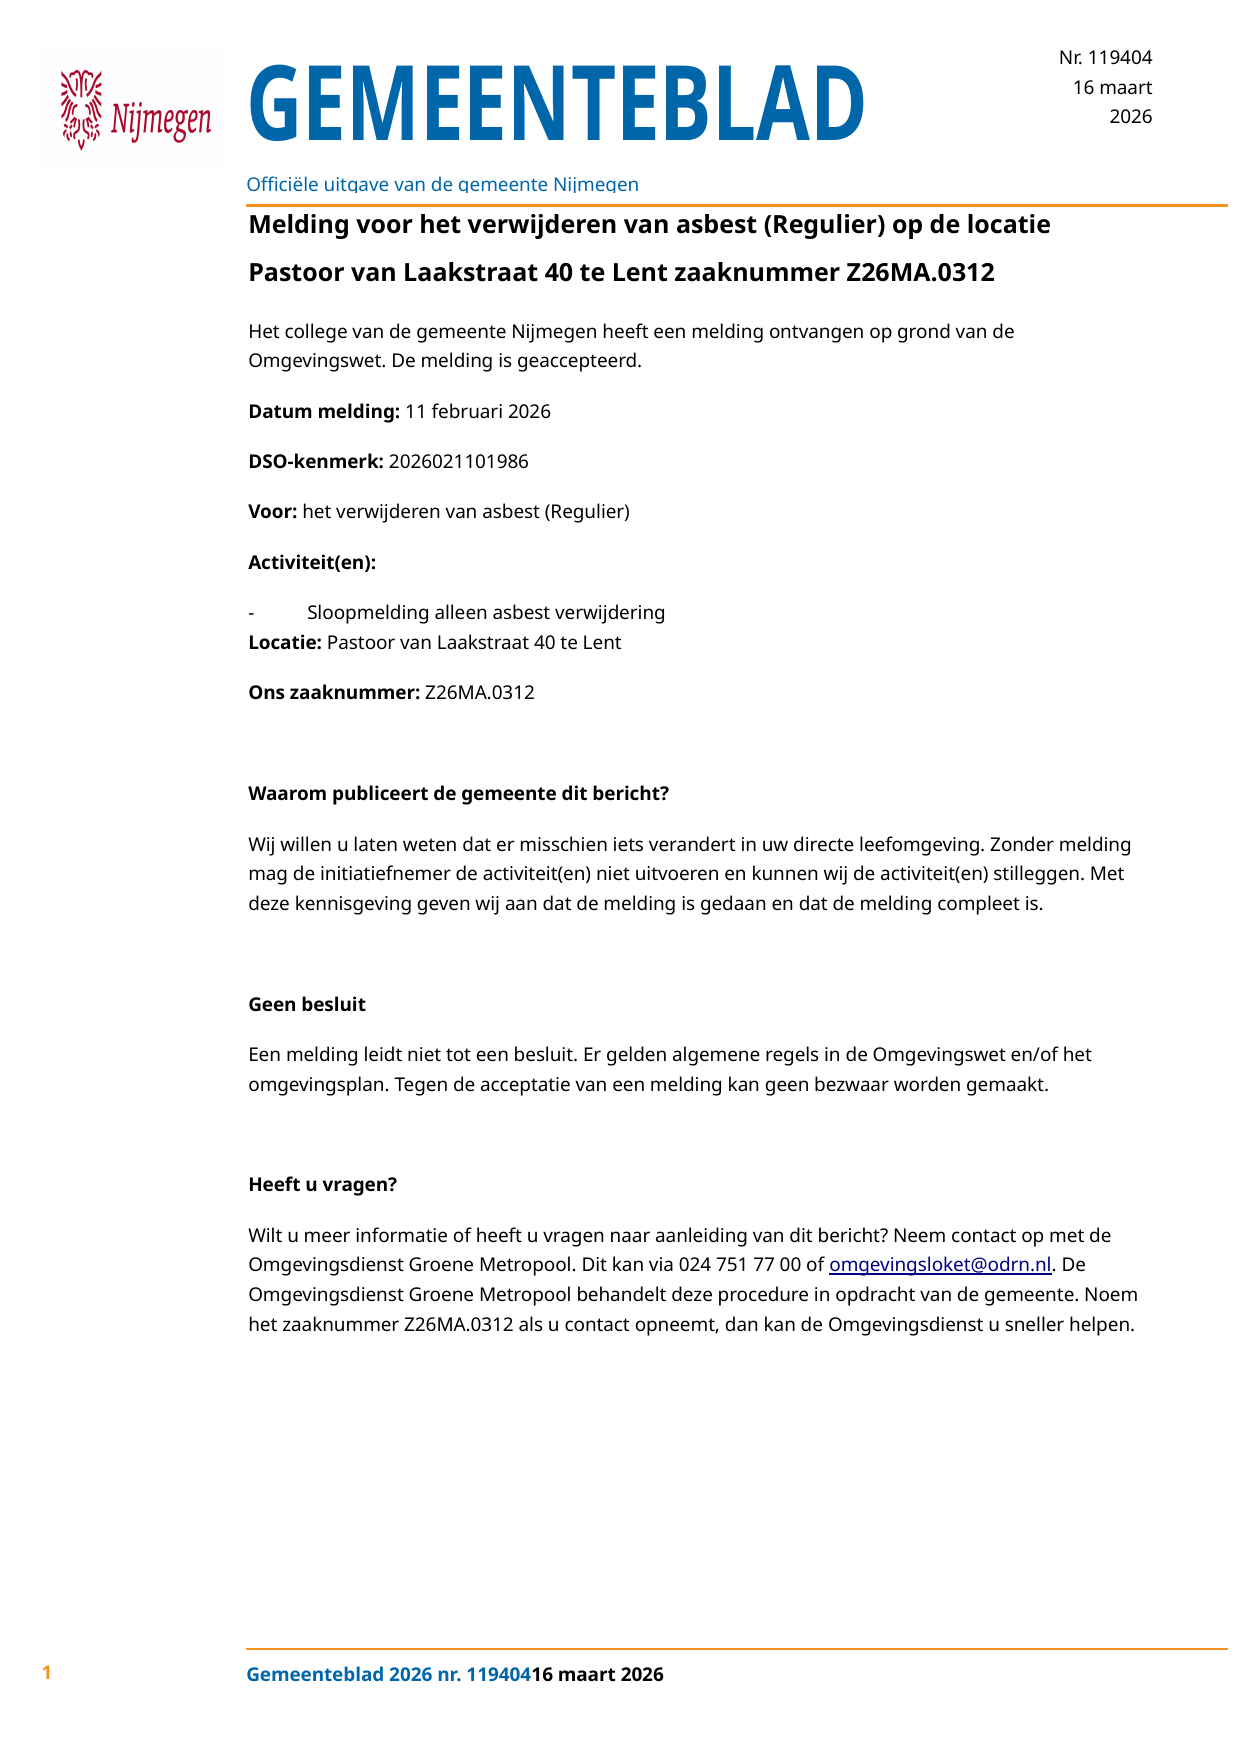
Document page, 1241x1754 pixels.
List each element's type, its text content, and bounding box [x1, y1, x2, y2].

text Voor: het verwijderen van asbest (Regulier) [248, 499, 1152, 524]
text Het college van de gemeente Nijmegen heeft een melding ontvangen op grond van de Omgevingswet. De melding is geaccepteerd. [248, 318, 1152, 373]
picture [41, 47, 231, 172]
text DSO-kenmerk: 2026021101986 [248, 448, 1152, 474]
text Datum melding: 11 februari 2026 [248, 398, 1152, 424]
text Een melding leidt niet tot een besluit. Er gelden algemene regels in de Omgevingswet en/of het omgevingsplan. Tegen de acceptatie van een melding kan geen bezwaar worden gemaakt. [248, 1041, 1152, 1097]
text Ons zaaknummer: Z26MA.0312 [248, 679, 1152, 705]
text Geen besluit [248, 991, 1152, 1017]
text Melding voor het verwijderen van asbest (Regulier) op de locatie Pastoor van Laakstraat 40 te Lent zaaknummer Z26MA.0312 [248, 207, 1152, 288]
text Wilt u meer informatie of heeft u vragen naar aanleiding van dit bericht? Neem contact op met de Omgevingsdienst Groene Metropool. Dit kan via 024 751 77 00 of omgevingsloket@odrn.nl. De Omgevingsdienst Groene Metropool behandelt deze procedure in opdracht van de gemeente. Noem het zaaknummer Z26MA.0312 als u contact opneemt, dan kan de Omgevingsdienst u sneller helpen. [248, 1222, 1152, 1337]
list Sloopmelding alleen asbest verwijdering [248, 599, 1152, 625]
text Activiteit(en): [248, 549, 1152, 575]
text Wij willen u laten weten dat er misschien iets verandert in uw directe leefomgeving. Zonder melding mag de initiatiefnemer de activiteit(en) niet uitvoeren en kunnen wij de activiteit(en) stilleggen. Met deze kennisgeving geven wij aan dat de melding is gedaan en dat de melding compleet is. [248, 831, 1152, 916]
text Locatie: Pastoor van Laakstraat 40 te Lent [248, 629, 1152, 655]
text Heeft u vragen? [248, 1172, 1152, 1197]
text Waarom publiceert de gemeente dit bericht? [248, 780, 1152, 806]
